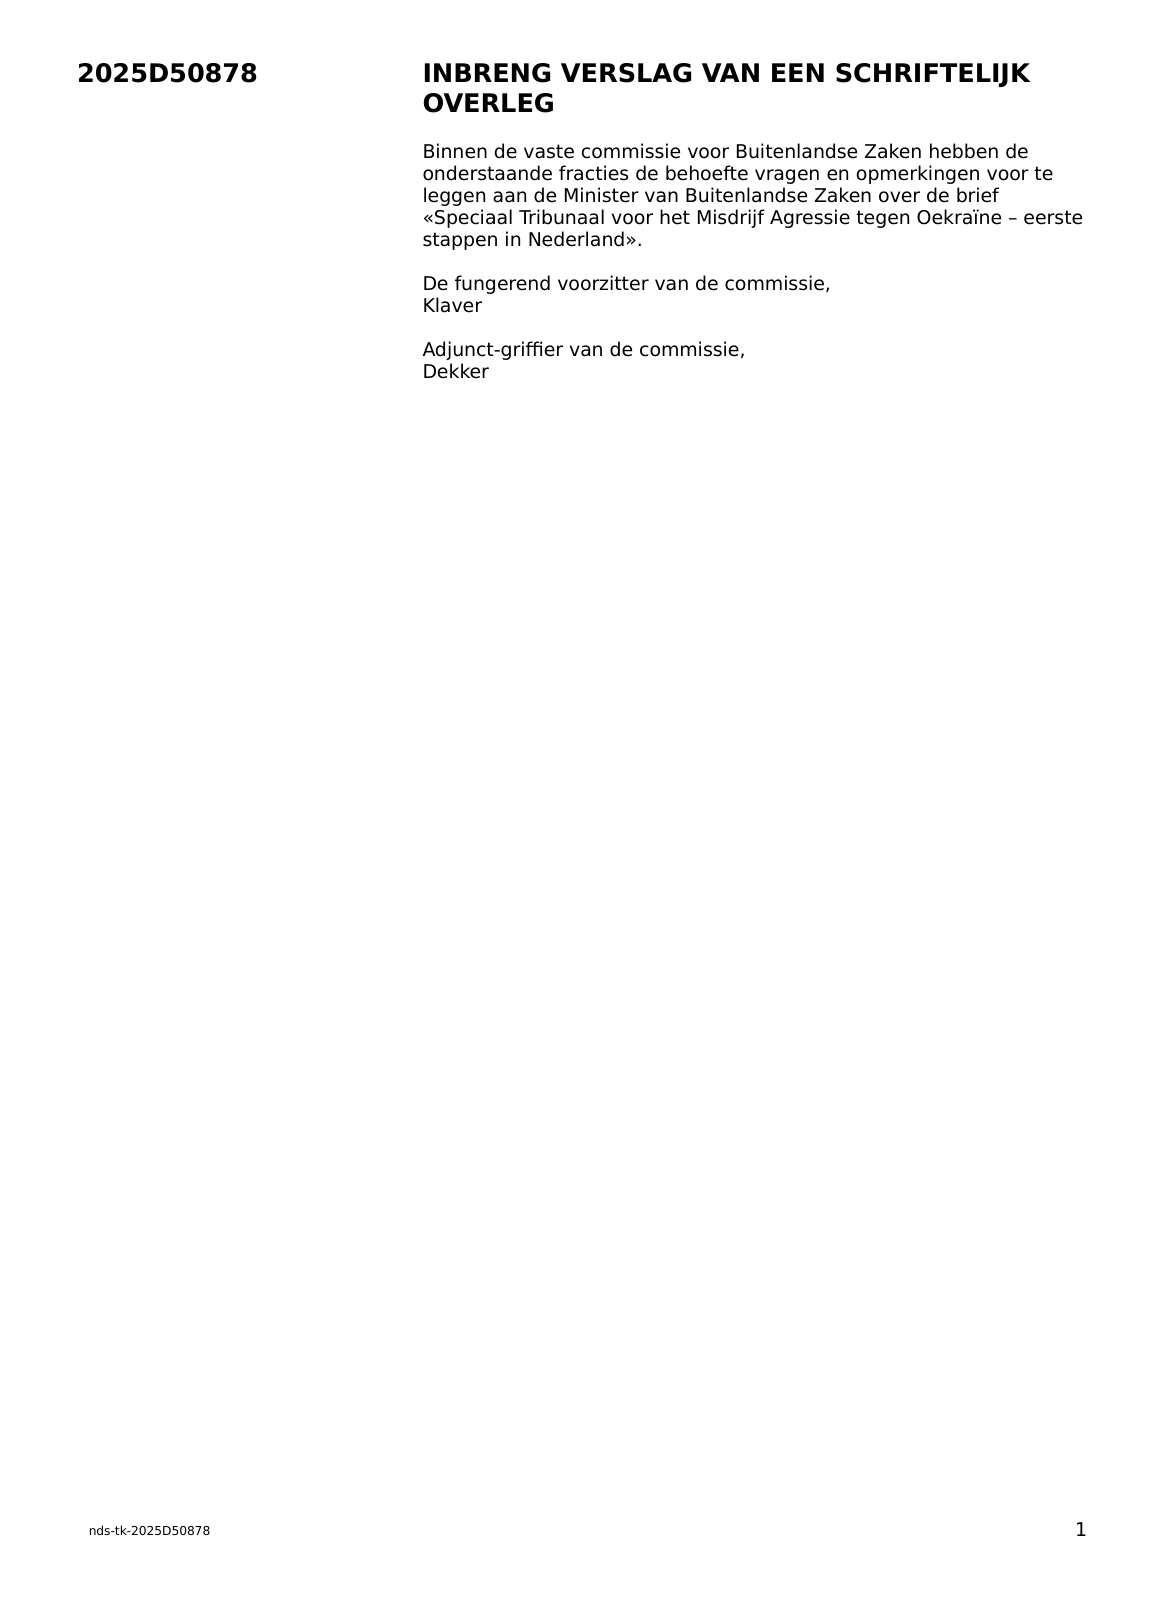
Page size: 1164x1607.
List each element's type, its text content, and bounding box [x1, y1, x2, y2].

text Binnen de vaste commissie voor Buitenlandse Zaken hebben de onderstaande fracties de behoefte vragen en opmerkingen voor te leggen aan de Minister van Buitenlandse Zaken over de brief «Speciaal Tribunaal voor het Misdrijf Agressie tegen Oekraïne – eerste stappen in Nederland». [422, 141, 1087, 251]
text nds-tk-2025D50878 [88, 1524, 323, 1538]
text De fungerend voorzitter van de commissie, [422, 273, 1087, 295]
text Adjunct-griffier van de commissie, [422, 339, 1087, 361]
text Dekker [422, 361, 1087, 383]
text 2025D50878 INBRENG VERSLAG VAN EEN SCHRIFTELIJK OVERLEG [77, 59, 1087, 118]
text Klaver [422, 295, 1087, 317]
